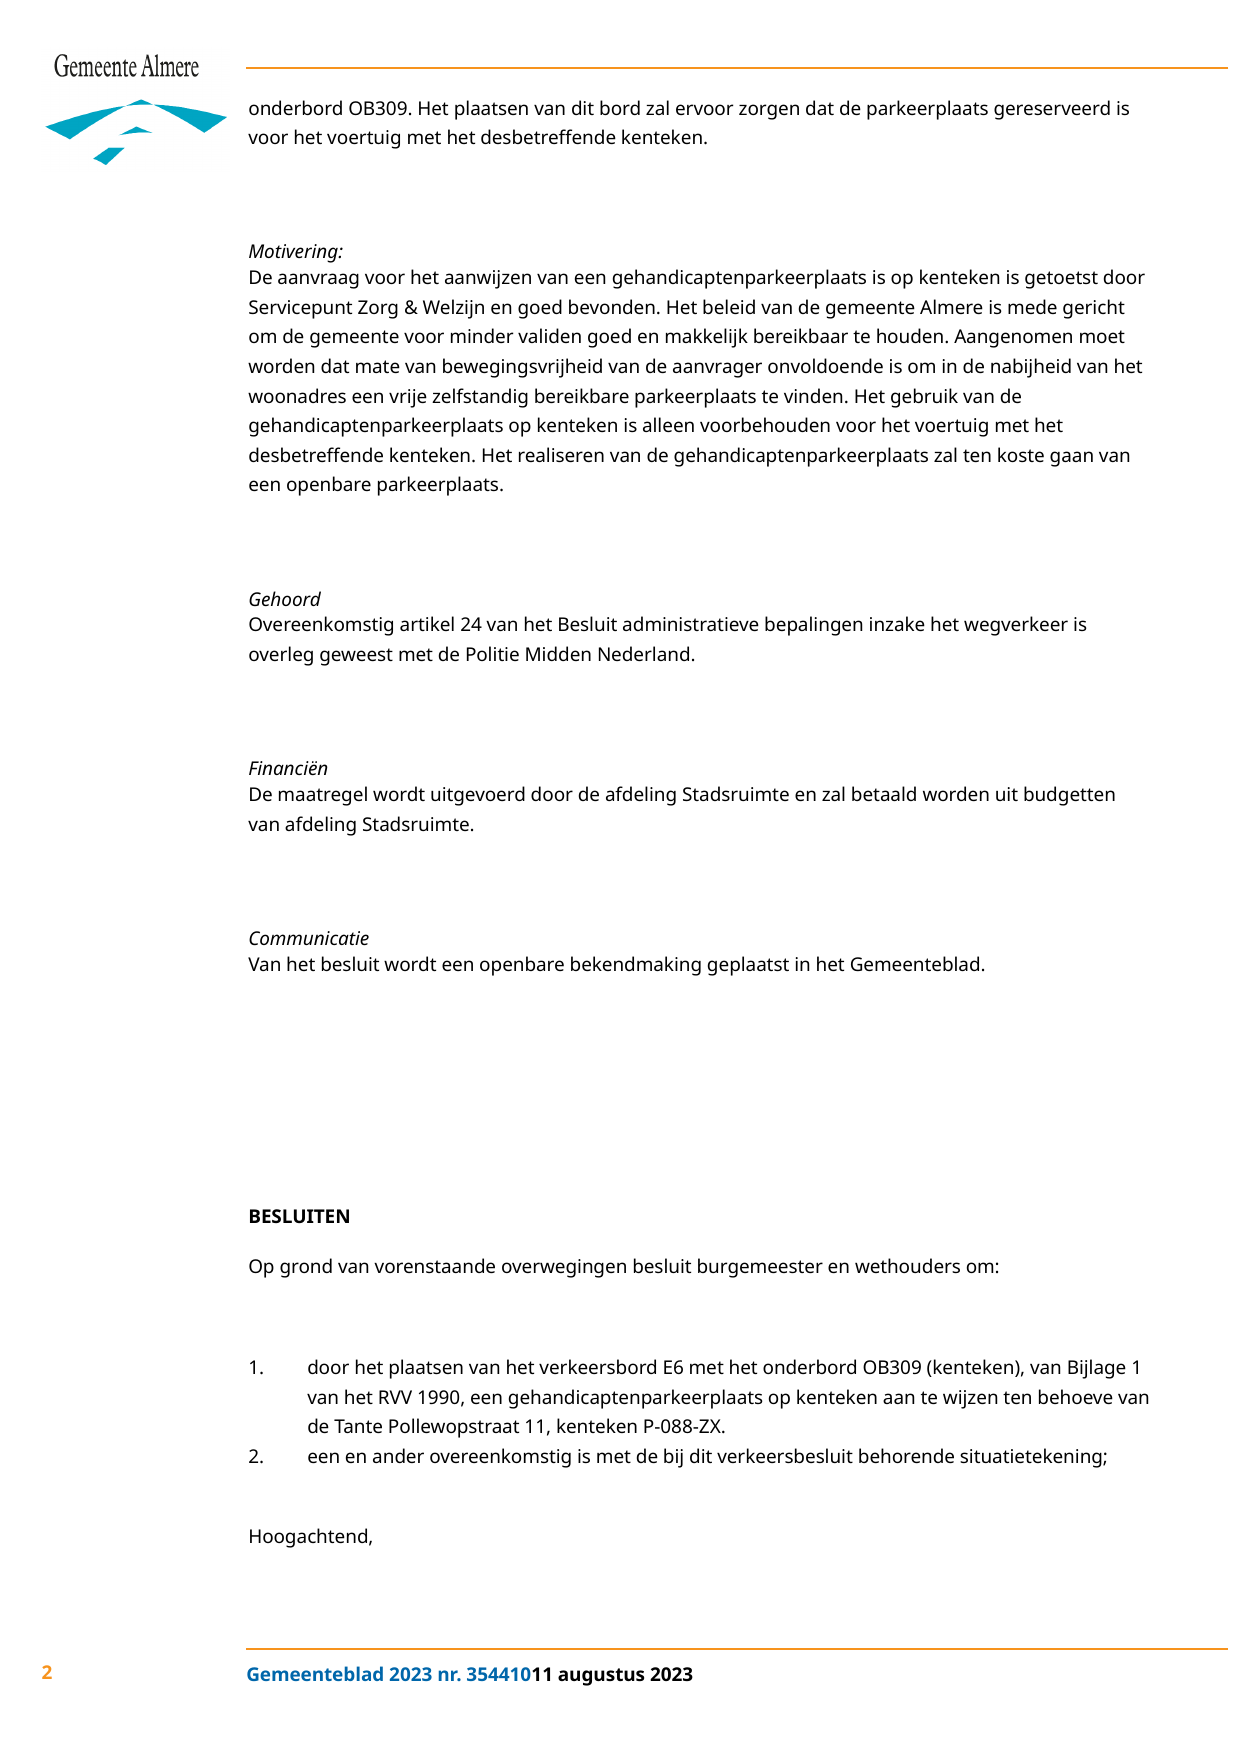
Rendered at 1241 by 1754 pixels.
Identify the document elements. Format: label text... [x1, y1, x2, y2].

text De maatregel wordt uitgevoerd door de afdeling Stadsruimte en zal betaald worden uit budgetten van afdeling Stadsruimte. [248, 781, 1152, 837]
text onderbord OB309. Het plaatsen van dit bord zal ervoor zorgen dat de parkeerplaats gereserveerd is voor het voertuig met het desbetreffende kenteken. [248, 95, 1152, 150]
text Van het besluit wordt een openbare bekendmaking geplaatst in het Gemeenteblad. [248, 951, 1152, 977]
text BESLUITEN [248, 1203, 1152, 1229]
text Op grond van vorenstaande overwegingen besluit burgemeester en wethouders om: [248, 1253, 1152, 1279]
text Gehoord [248, 586, 1152, 612]
text Hoogachtend, [248, 1523, 1152, 1549]
picture [41, 47, 231, 172]
list een en ander overeenkomstig is met de bij dit verkeersbesluit behorende situatietekening; [248, 1443, 1152, 1469]
text Communicatie [248, 925, 1152, 951]
list door het plaatsen van het verkeersbord E6 met het onderbord OB309 (kenteken), van Bijlage 1 van het RVV 1990, een gehandicaptenparkeerplaats op kenteken aan te wijzen ten behoeve van de Tante Pollewopstraat 11, kenteken P-088-ZX. [248, 1354, 1152, 1439]
text Financiën [248, 756, 1152, 781]
text Motivering: [248, 239, 1152, 264]
text De aanvraag voor het aanwijzen van een gehandicaptenparkeerplaats is op kenteken is getoetst door Servicepunt Zorg & Welzijn en goed bevonden. Het beleid van de gemeente Almere is mede gericht om de gemeente voor minder validen goed en makkelijk bereikbaar te houden. Aangenomen moet worden dat mate van bewegingsvrijheid van de aanvrager onvoldoende is om in de nabijheid van het woonadres een vrije zelfstandig bereikbare parkeerplaats te vinden. Het gebruik van de gehandicaptenparkeerplaats op kenteken is alleen voorbehouden voor het voertuig met het desbetreffende kenteken. Het realiseren van de gehandicaptenparkeerplaats zal ten koste gaan van een openbare parkeerplaats. [248, 264, 1152, 497]
text Overeenkomstig artikel 24 van het Besluit administratieve bepalingen inzake het wegverkeer is overleg geweest met de Politie Midden Nederland. [248, 612, 1152, 667]
